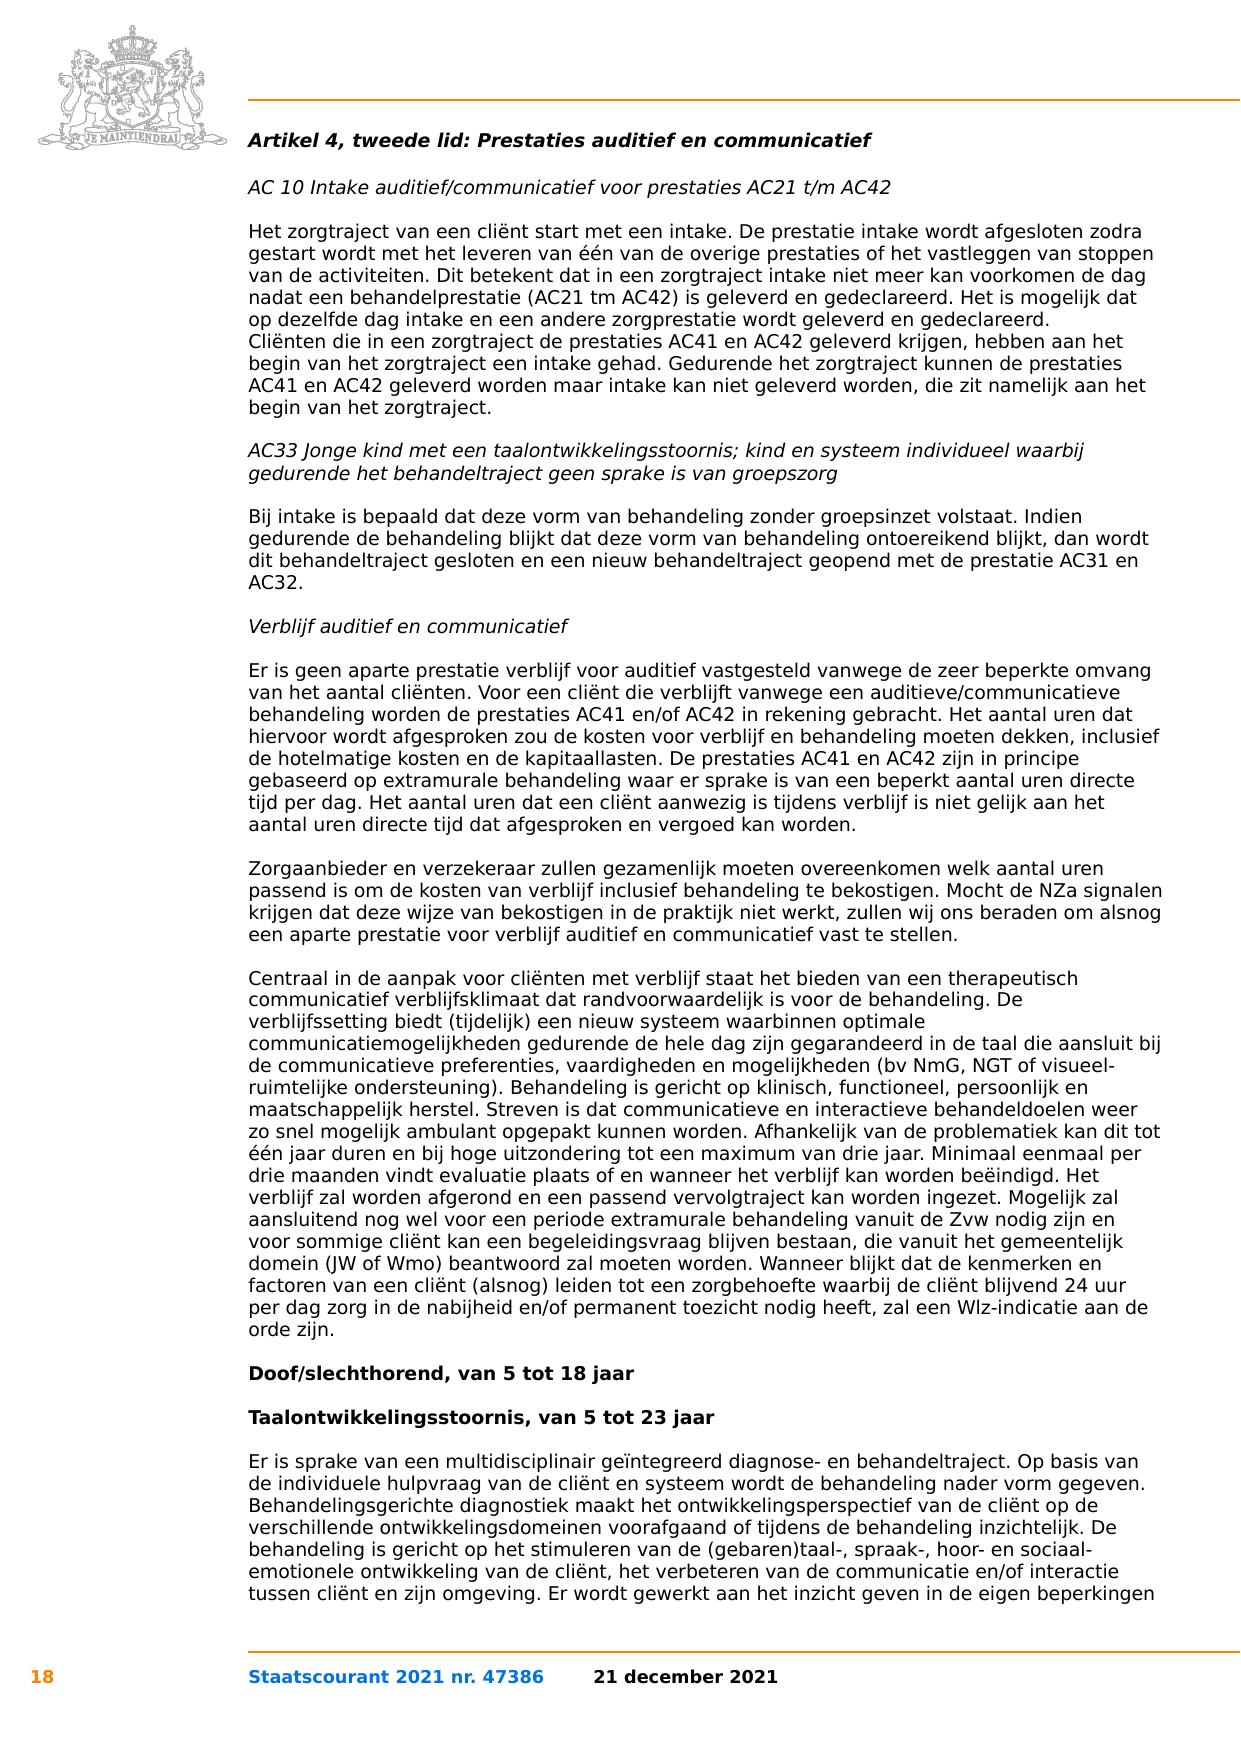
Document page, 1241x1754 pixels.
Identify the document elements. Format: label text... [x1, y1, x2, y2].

text Centraal in de aanpak voor cliënten met verblijf staat het bieden van een therapeutisch communicatief verblijfsklimaat dat randvoorwaardelijk is voor de behandeling. De verblijfssetting biedt (tijdelijk) een nieuw systeem waarbinnen optimale communicatiemogelijkheden gedurende de hele dag zijn gegarandeerd in de taal die aansluit bij de communicatieve preferenties, vaardigheden en mogelijkheden (bv NmG, NGT of visueel-ruimtelijke ondersteuning). Behandeling is gericht op klinisch, functioneel, persoonlijk en maatschappelijk herstel. Streven is dat communicatieve en interactieve behandeldoelen weer zo snel mogelijk ambulant opgepakt kunnen worden. Afhankelijk van de problematiek kan dit tot één jaar duren en bij hoge uitzondering tot een maximum van drie jaar. Minimaal eenmaal per drie maanden vindt evaluatie plaats of en wanneer het verblijf kan worden beëindigd. Het verblijf zal worden afgerond en een passend vervolgtraject kan worden ingezet. Mogelijk zal aansluitend nog wel voor een periode extramurale behandeling vanuit de Zvw nodig zijn en voor sommige cliënt kan een begeleidingsvraag blijven bestaan, die vanuit het gemeentelijk domein (JW of Wmo) beantwoord zal moeten worden. Wanneer blijkt dat de kenmerken en factoren van een cliënt (alsnog) leiden tot een zorgbehoefte waarbij de cliënt blijvend 24 uur per dag zorg in de nabijheid en/of permanent toezicht nodig heeft, zal een Wlz-indicatie aan de orde zijn. [248, 967, 1163, 1341]
text Er is geen aparte prestatie verblijf voor auditief vastgesteld vanwege de zeer beperkte omvang van het aantal cliënten. Voor een cliënt die verblijft vanwege een auditieve/communicatieve behandeling worden de prestaties AC41 en/of AC42 in rekening gebracht. Het aantal uren dat hiervoor wordt afgesproken zou de kosten voor verblijf en behandeling moeten dekken, inclusief de hotelmatige kosten en de kapitaallasten. De prestaties AC41 en AC42 zijn in principe gebaseerd op extramurale behandeling waar er sprake is van een beperkt aantal uren directe tijd per dag. Het aantal uren dat een cliënt aanwezig is tijdens verblijf is niet gelijk aan het aantal uren directe tijd dat afgesproken en vergoed kan worden. [248, 660, 1163, 836]
text Zorgaanbieder en verzekeraar zullen gezamenlijk moeten overeenkomen welk aantal uren passend is om de kosten van verblijf inclusief behandeling te bekostigen. Mocht de NZa signalen krijgen dat deze wijze van bekostigen in de praktijk niet werkt, zullen wij ons beraden om alsnog een aparte prestatie voor verblijf auditief en communicatief vast te stellen. [248, 858, 1163, 946]
text Cliënten die in een zorgtraject de prestaties AC41 en AC42 geleverd krijgen, hebben aan het begin van het zorgtraject een intake gehad. Gedurende het zorgtraject kunnen de prestaties AC41 en AC42 geleverd worden maar intake kan niet geleverd worden, die zit namelijk aan het begin van het zorgtraject. [248, 331, 1163, 418]
subtitle Taalontwikkelingsstoornis, van 5 tot 23 jaar [248, 1407, 1163, 1429]
subtitle AC33 Jonge kind met een taalontwikkelingsstoornis; kind en systeem individueel waarbij gedurende het behandeltraject geen sprake is van groepszorg [248, 440, 1163, 484]
subtitle Verblijf auditief en communicatief [248, 616, 1163, 638]
text Bij intake is bepaald dat deze vorm van behandeling zonder groepsinzet volstaat. Indien gedurende de behandeling blijkt dat deze vorm van behandeling ontoereikend blijkt, dan wordt dit behandeltraject gesloten en een nieuw behandeltraject geopend met de prestatie AC31 en AC32. [248, 506, 1163, 594]
subtitle Doof/slechthorend, van 5 tot 18 jaar [248, 1363, 1163, 1385]
subtitle AC 10 Intake auditief/communicatief voor prestaties AC21 t/m AC42 [248, 177, 1163, 199]
text Het zorgtraject van een cliënt start met een intake. De prestatie intake wordt afgesloten zodra gestart wordt met het leveren van één van de overige prestaties of het vastleggen van stoppen van de activiteiten. Dit betekent dat in een zorgtraject intake niet meer kan voorkomen de dag nadat een behandelprestatie (AC21 tm AC42) is geleverd en gedeclareerd. Het is mogelijk dat op dezelfde dag intake en een andere zorgprestatie wordt geleverd en gedeclareerd. [248, 221, 1163, 331]
picture [38, 25, 227, 150]
subtitle Artikel 4, tweede lid: Prestaties auditief en communicatief [248, 130, 1163, 152]
text Er is sprake van een multidisciplinair geïntegreerd diagnose- en behandeltraject. Op basis van de individuele hulpvraag van de cliënt en systeem wordt de behandeling nader vorm gegeven. Behandelingsgerichte diagnostiek maakt het ontwikkelingsperspectief van de cliënt op de verschillende ontwikkelingsdomeinen voorafgaand of tijdens de behandeling inzichtelijk. De behandeling is gericht op het stimuleren van de (gebaren)taal-, spraak-, hoor- en sociaal-emotionele ontwikkeling van de cliënt, het verbeteren van de communicatie en/of interactie tussen cliënt en zijn omgeving. Er wordt gewerkt aan het inzicht geven in de eigen beperkingen [248, 1451, 1163, 1604]
